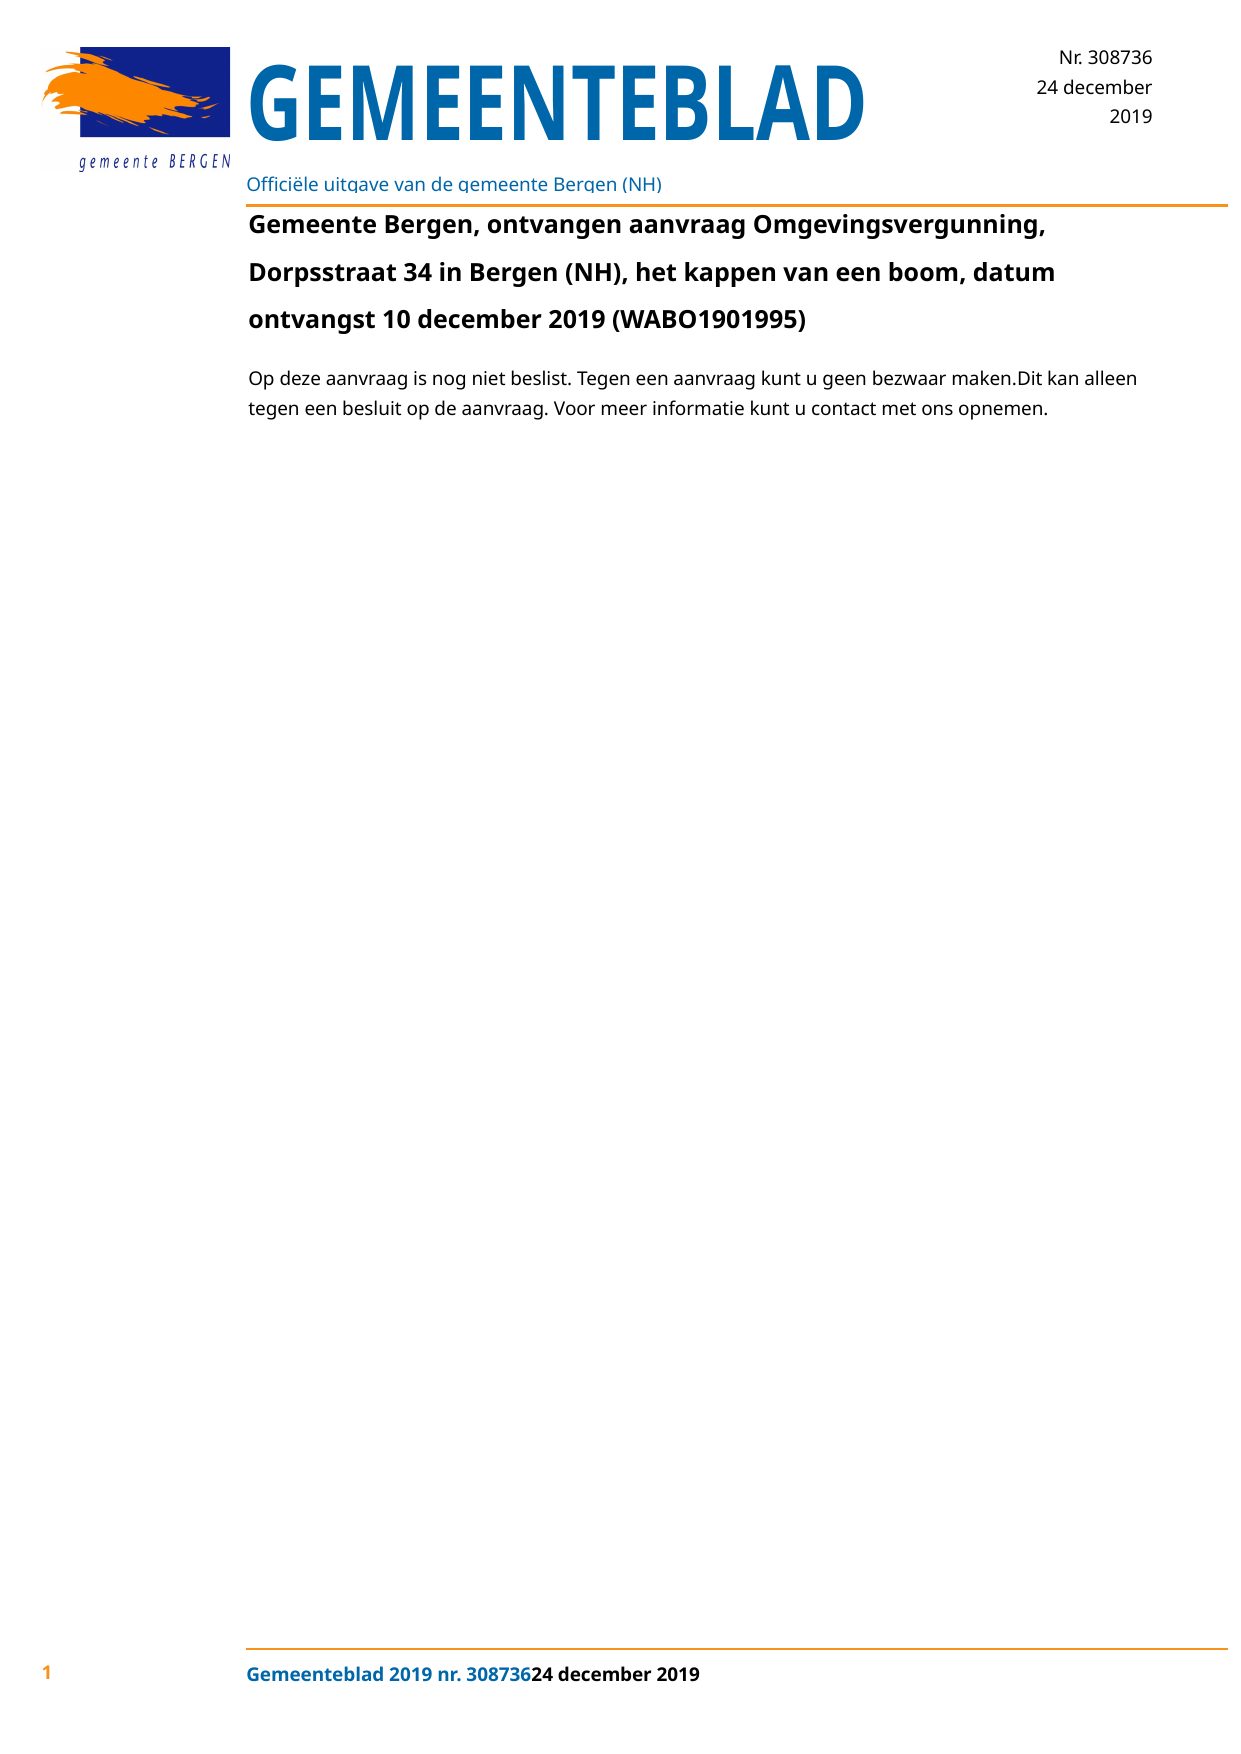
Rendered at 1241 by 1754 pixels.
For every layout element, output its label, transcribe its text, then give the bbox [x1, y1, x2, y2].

picture [41, 47, 231, 172]
text Gemeente Bergen, ontvangen aanvraag Omgevingsvergunning, Dorpsstraat 34 in Bergen (NH), het kappen van een boom, datum ontvangst 10 december 2019 (WABO1901995) [248, 207, 1152, 336]
text Op deze aanvraag is nog niet beslist. Tegen een aanvraag kunt u geen bezwaar maken.Dit kan alleen tegen een besluit op de aanvraag. Voor meer informatie kunt u contact met ons opnemen. [248, 366, 1152, 421]
